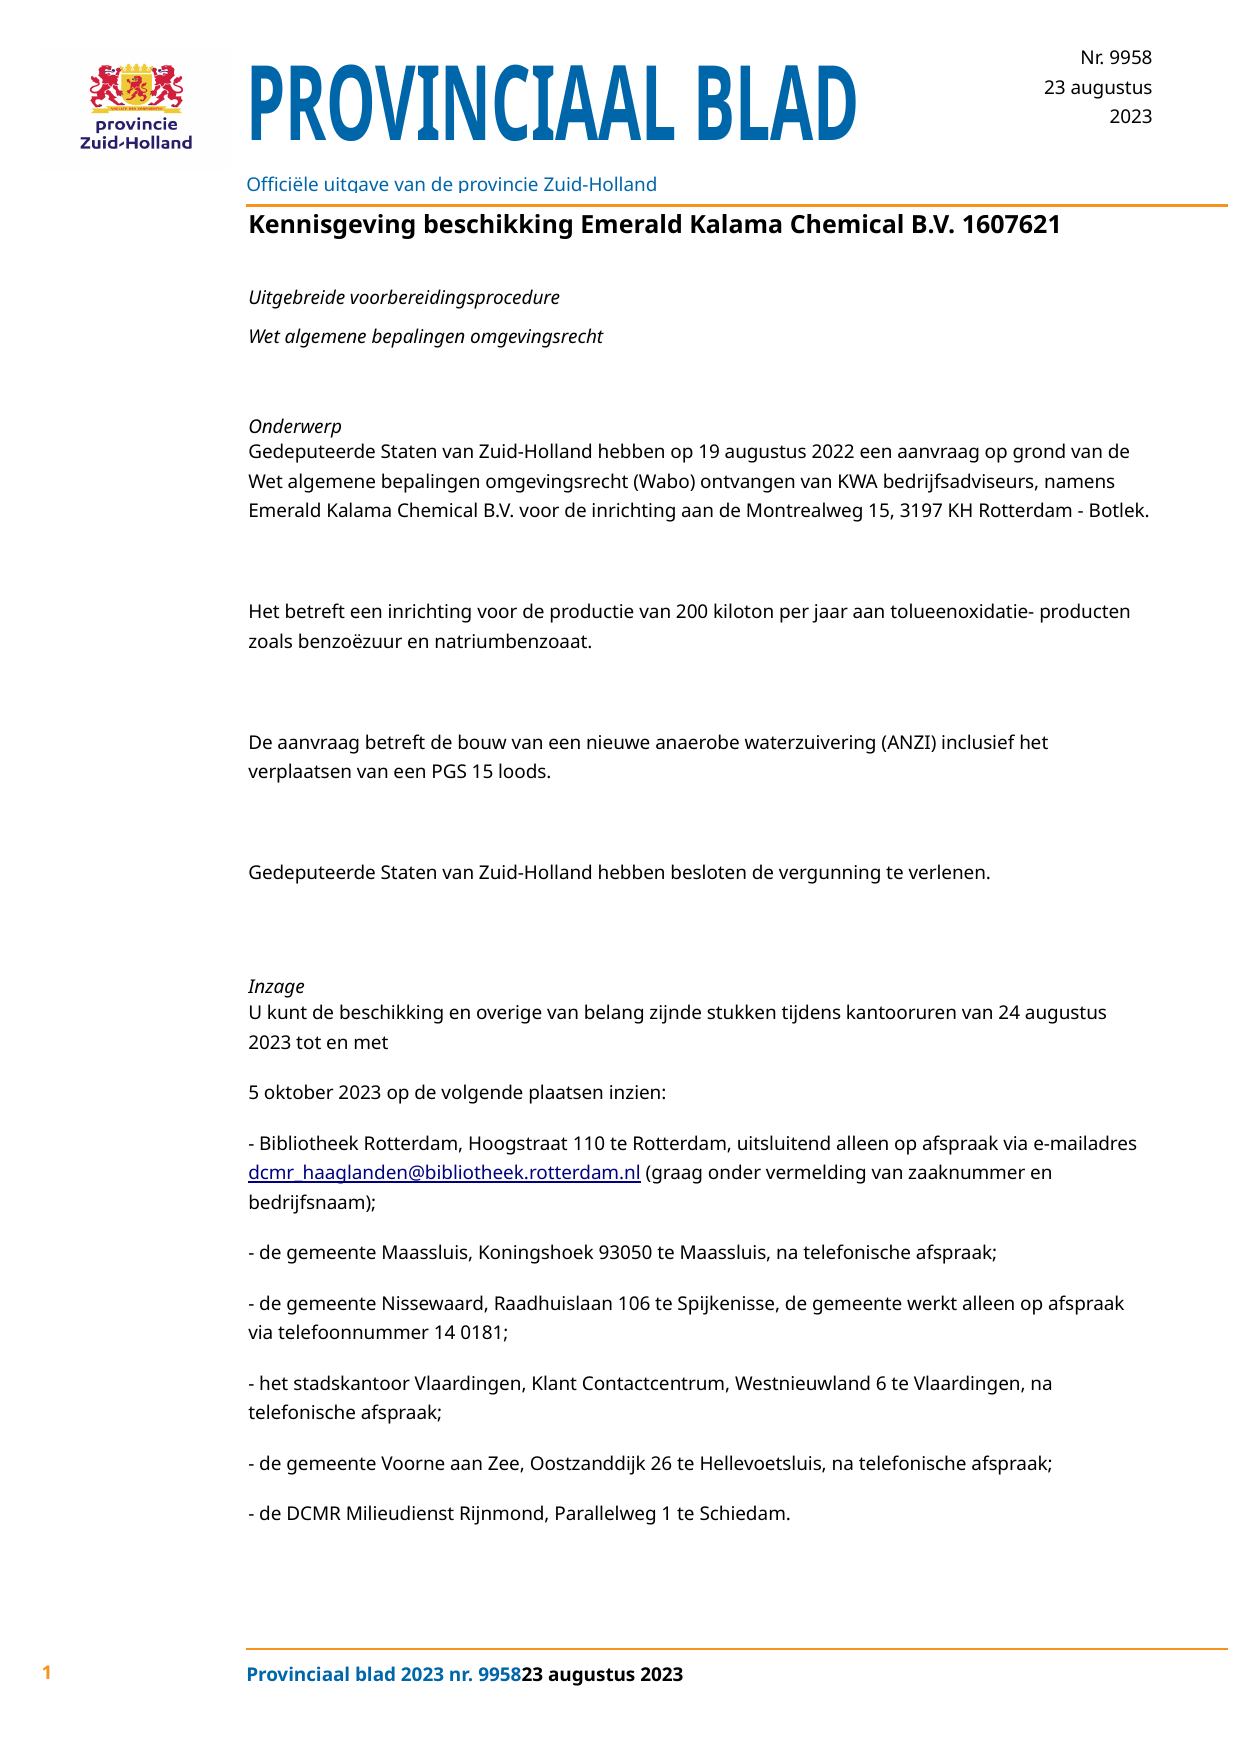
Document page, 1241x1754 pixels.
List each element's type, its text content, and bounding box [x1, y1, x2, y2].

text De aanvraag betreft de bouw van een nieuwe anaerobe waterzuivering (ANZI) inclusief het verplaatsen van een PGS 15 loods. [248, 729, 1152, 784]
text 5 oktober 2023 op de volgende plaatsen inzien: [248, 1079, 1152, 1105]
picture [41, 47, 231, 172]
text Gedeputeerde Staten van Zuid-Holland hebben besloten de vergunning te verlenen. [248, 859, 1152, 885]
text U kunt de beschikking en overige van belang zijnde stukken tijdens kantooruren van 24 augustus 2023 tot en met [248, 999, 1152, 1055]
text Kennisgeving beschikking Emerald Kalama Chemical B.V. 1607621 [248, 207, 1152, 241]
text - Bibliotheek Rotterdam, Hoogstraat 110 te Rotterdam, uitsluitend alleen op afspraak via e-mailadres dcmr_haaglanden@bibliotheek.rotterdam.nl (graag onder vermelding van zaaknummer en bedrijfsnaam); [248, 1130, 1152, 1215]
text Inzage [248, 974, 1152, 999]
text - de gemeente Nissewaard, Raadhuislaan 106 te Spijkenisse, de gemeente werkt alleen op afspraak via telefoonnummer 14 0181; [248, 1290, 1152, 1345]
text Gedeputeerde Staten van Zuid-Holland hebben op 19 augustus 2022 een aanvraag op grond van de Wet algemene bepalingen omgevingsrecht (Wabo) ontvangen van KWA bedrijfsadviseurs, namens Emerald Kalama Chemical B.V. voor de inrichting aan de Montrealweg 15, 3197 KH Rotterdam - Botlek. [248, 438, 1152, 523]
text Onderwerp [248, 413, 1152, 438]
text - de gemeente Maassluis, Koningshoek 93050 te Maassluis, na telefonische afspraak; [248, 1239, 1152, 1265]
text - de gemeente Voorne aan Zee, Oostzanddijk 26 te Hellevoetsluis, na telefonische afspraak; [248, 1450, 1152, 1476]
text - de DCMR Milieudienst Rijnmond, Parallelweg 1 te Schiedam. [248, 1500, 1152, 1526]
text - het stadskantoor Vlaardingen, Klant Contactcentrum, Westnieuwland 6 te Vlaardingen, na telefonische afspraak; [248, 1370, 1152, 1425]
text Wet algemene bepalingen omgevingsrecht [248, 323, 1152, 349]
text Uitgebreide voorbereidingsprocedure [248, 284, 1152, 309]
text Het betreft een inrichting voor de productie van 200 kiloton per jaar aan tolueenoxidatie- producten zoals benzoëzuur en natriumbenzoaat. [248, 598, 1152, 654]
